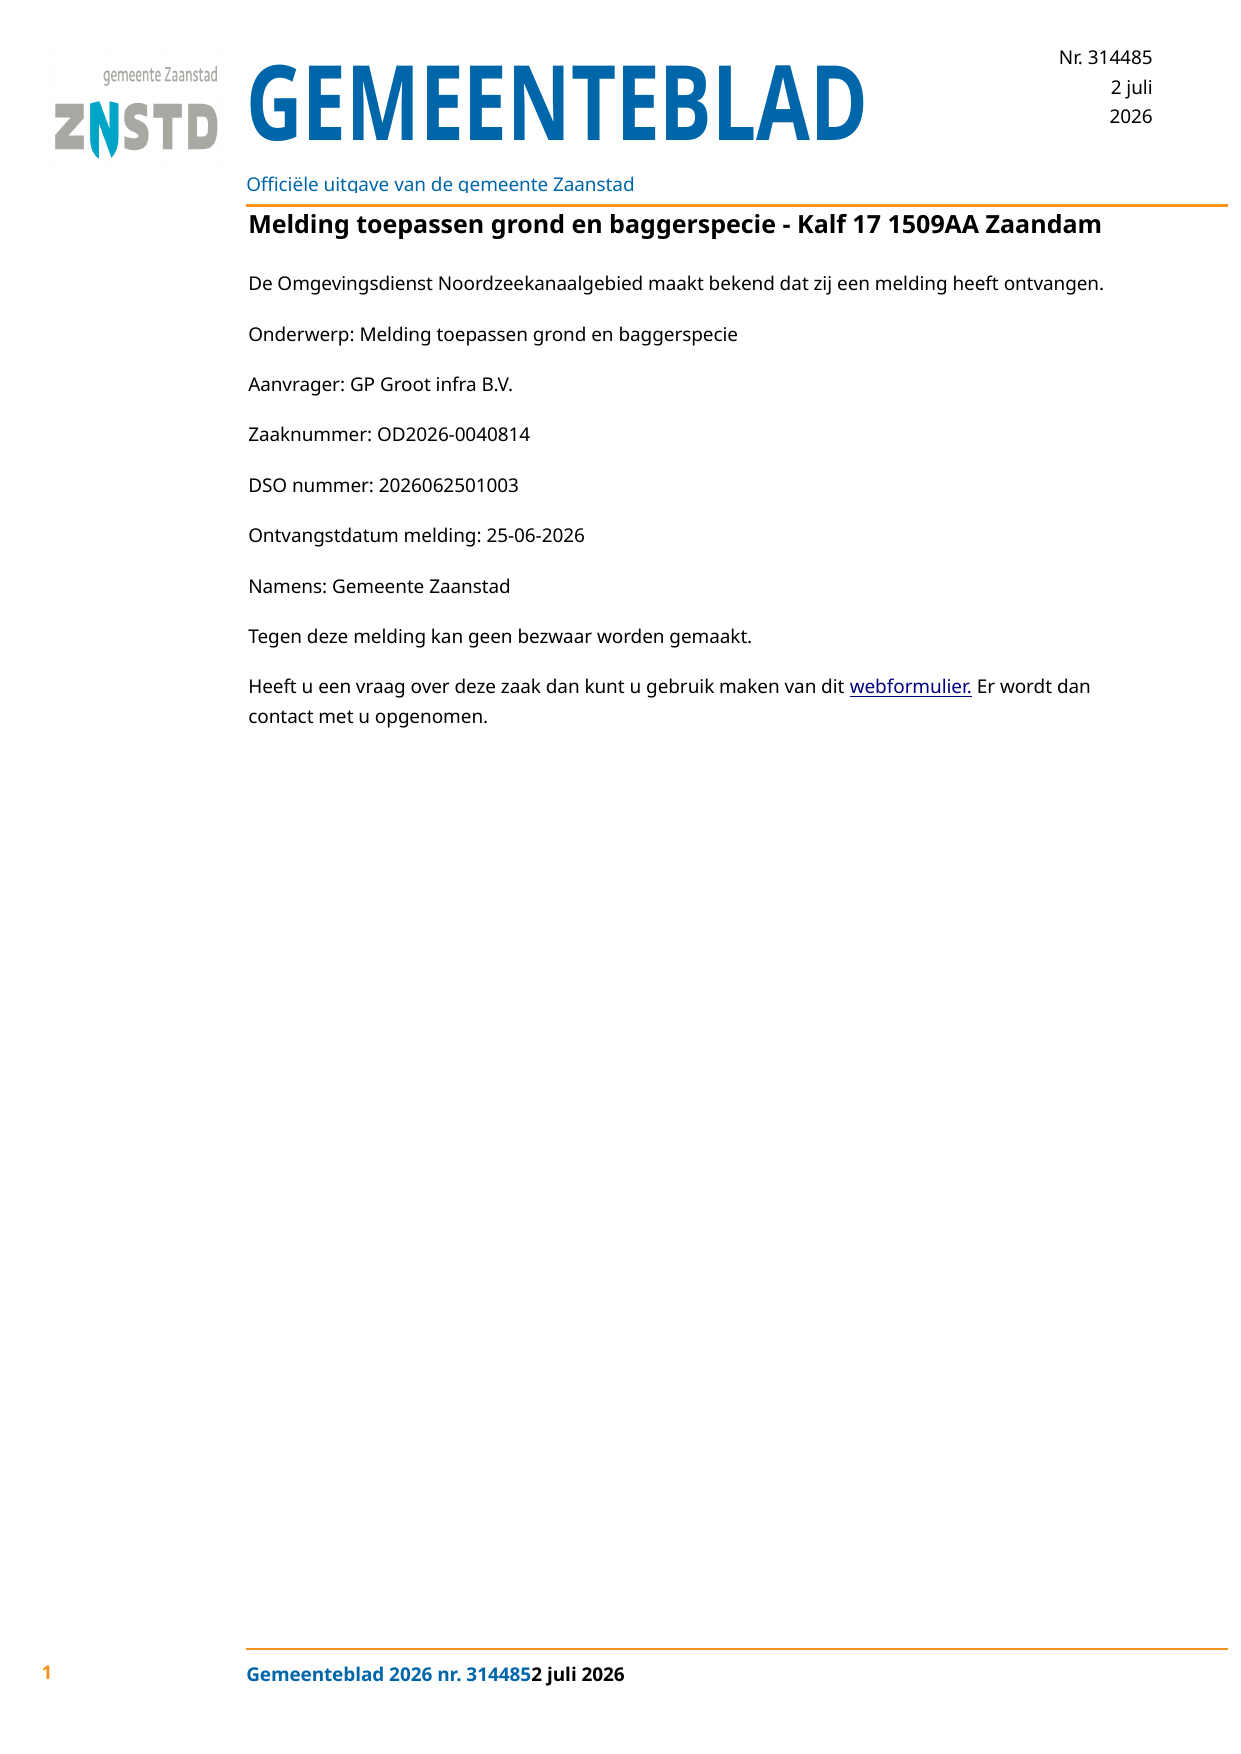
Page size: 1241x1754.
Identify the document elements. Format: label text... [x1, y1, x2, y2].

text Zaaknummer: OD2026-0040814 [248, 422, 1152, 447]
picture [41, 47, 231, 172]
text DSO nummer: 2026062501003 [248, 472, 1152, 498]
text De Omgevingsdienst Noordzeekanaalgebied maakt bekend dat zij een melding heeft ontvangen. [248, 270, 1152, 296]
text Aanvrager: GP Groot infra B.V. [248, 371, 1152, 397]
text Ontvangstdatum melding: 25-06-2026 [248, 522, 1152, 548]
text Heeft u een vraag over deze zaak dan kunt u gebruik maken van dit webformulier. Er wordt dan contact met u opgenomen. [248, 674, 1152, 729]
text Namens: Gemeente Zaanstad [248, 573, 1152, 598]
text Melding toepassen grond en baggerspecie - Kalf 17 1509AA Zaandam [248, 207, 1152, 241]
text Onderwerp: Melding toepassen grond en baggerspecie [248, 321, 1152, 346]
text Tegen deze melding kan geen bezwaar worden gemaakt. [248, 623, 1152, 649]
